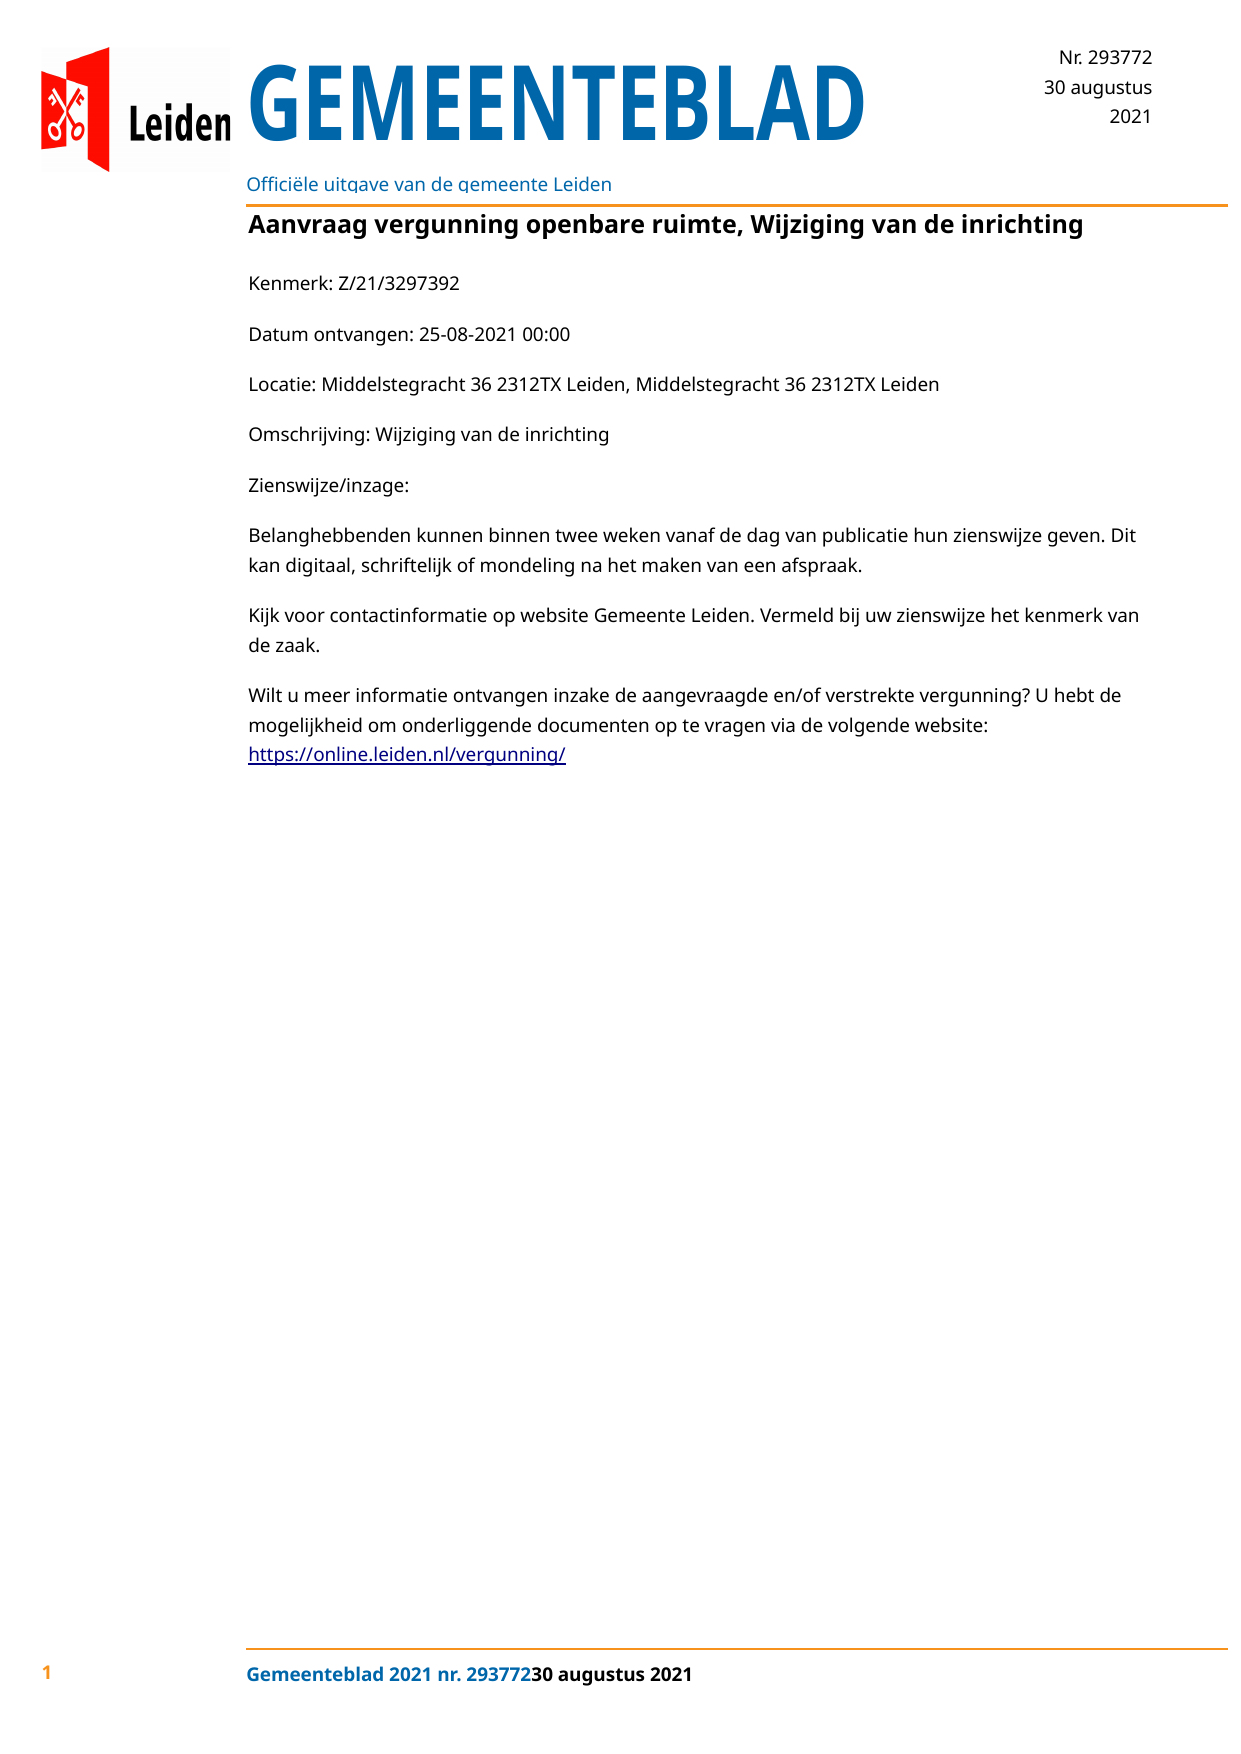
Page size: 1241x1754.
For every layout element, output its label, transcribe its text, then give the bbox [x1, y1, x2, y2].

text Datum ontvangen: 25-08-2021 00:00 [248, 321, 1152, 346]
text Belanghebbenden kunnen binnen twee weken vanaf de dag van publicatie hun zienswijze geven. Dit kan digitaal, schriftelijk of mondeling na het maken van een afspraak. [248, 522, 1152, 578]
picture [41, 47, 231, 172]
text Aanvraag vergunning openbare ruimte, Wijziging van de inrichting [248, 207, 1152, 241]
text Locatie: Middelstegracht 36 2312TX Leiden, Middelstegracht 36 2312TX Leiden [248, 371, 1152, 397]
text Zienswijze/inzage: [248, 472, 1152, 498]
text Wilt u meer informatie ontvangen inzake de aangevraagde en/of verstrekte vergunning? U hebt de mogelijkheid om onderliggende documenten op te vragen via de volgende website: https://online.leiden.nl/vergunning/ [248, 682, 1152, 767]
text Omschrijving: Wijziging van de inrichting [248, 422, 1152, 447]
text Kijk voor contactinformatie op website Gemeente Leiden. Vermeld bij uw zienswijze het kenmerk van de zaak. [248, 602, 1152, 658]
text Kenmerk: Z/21/3297392 [248, 270, 1152, 296]
